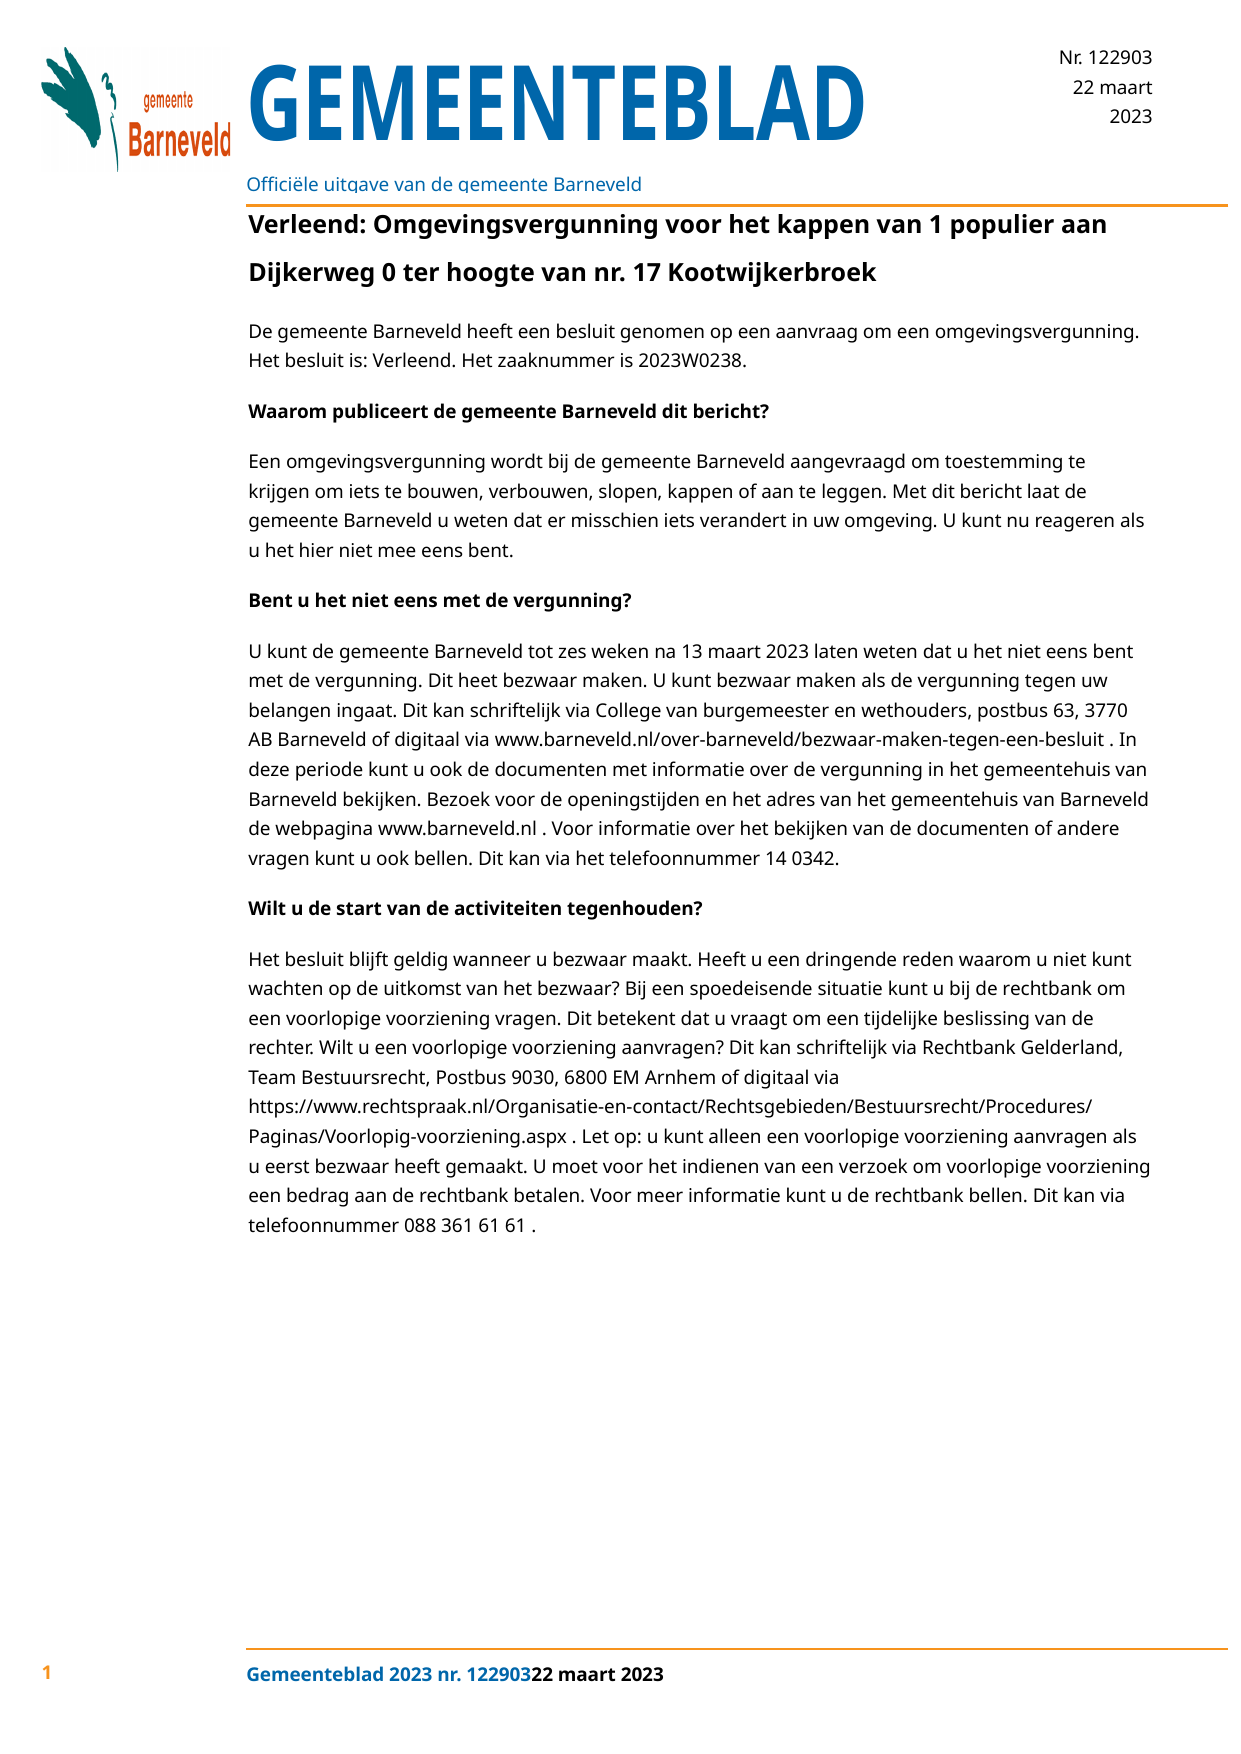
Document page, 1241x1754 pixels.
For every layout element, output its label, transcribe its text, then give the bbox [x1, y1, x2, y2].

picture [41, 47, 231, 172]
text Verleend: Omgevingsvergunning voor het kappen van 1 populier aan Dijkerweg 0 ter hoogte van nr. 17 Kootwijkerbroek [248, 207, 1152, 288]
text Waarom publiceert de gemeente Barneveld dit bericht? [248, 398, 1152, 424]
text Wilt u de start van de activiteiten tegenhouden? [248, 895, 1152, 921]
text U kunt de gemeente Barneveld tot zes weken na 13 maart 2023 laten weten dat u het niet eens bent met de vergunning. Dit heet bezwaar maken. U kunt bezwaar maken als de vergunning tegen uw belangen ingaat. Dit kan schriftelijk via College van burgemeester en wethouders, postbus 63, 3770 AB Barneveld of digitaal via www.barneveld.nl/over-barneveld/bezwaar-maken-tegen-een-besluit . In deze periode kunt u ook de documenten met informatie over de vergunning in het gemeentehuis van Barneveld bekijken. Bezoek voor de openingstijden en het adres van het gemeentehuis van Barneveld de webpagina www.barneveld.nl . Voor informatie over het bekijken van de documenten of andere vragen kunt u ook bellen. Dit kan via het telefoonnummer 14 0342. [248, 638, 1152, 871]
text De gemeente Barneveld heeft een besluit genomen op een aanvraag om een omgevingsvergunning. Het besluit is: Verleend. Het zaaknummer is 2023W0238. [248, 318, 1152, 373]
text Een omgevingsvergunning wordt bij de gemeente Barneveld aangevraagd om toestemming te krijgen om iets te bouwen, verbouwen, slopen, kappen of aan te leggen. Met dit bericht laat de gemeente Barneveld u weten dat er misschien iets verandert in uw omgeving. U kunt nu reageren als u het hier niet mee eens bent. [248, 448, 1152, 563]
text Het besluit blijft geldig wanneer u bezwaar maakt. Heeft u een dringende reden waarom u niet kunt wachten op de uitkomst van het bezwaar? Bij een spoedeisende situatie kunt u bij de rechtbank om een voorlopige voorziening vragen. Dit betekent dat u vraagt om een tijdelijke beslissing van de rechter. Wilt u een voorlopige voorziening aanvragen? Dit kan schriftelijk via Rechtbank Gelderland, Team Bestuursrecht, Postbus 9030, 6800 EM Arnhem of digitaal via https://www.rechtspraak.nl/Organisatie-en-contact/Rechtsgebieden/Bestuursrecht/Procedures/Paginas/Voorlopig-voorziening.aspx . Let op: u kunt alleen een voorlopige voorziening aanvragen als u eerst bezwaar heeft gemaakt. U moet voor het indienen van een verzoek om voorlopige voorziening een bedrag aan de rechtbank betalen. Voor meer informatie kunt u de rechtbank bellen. Dit kan via telefoonnummer 088 361 61 61 . [248, 946, 1152, 1238]
text Bent u het niet eens met de vergunning? [248, 587, 1152, 613]
